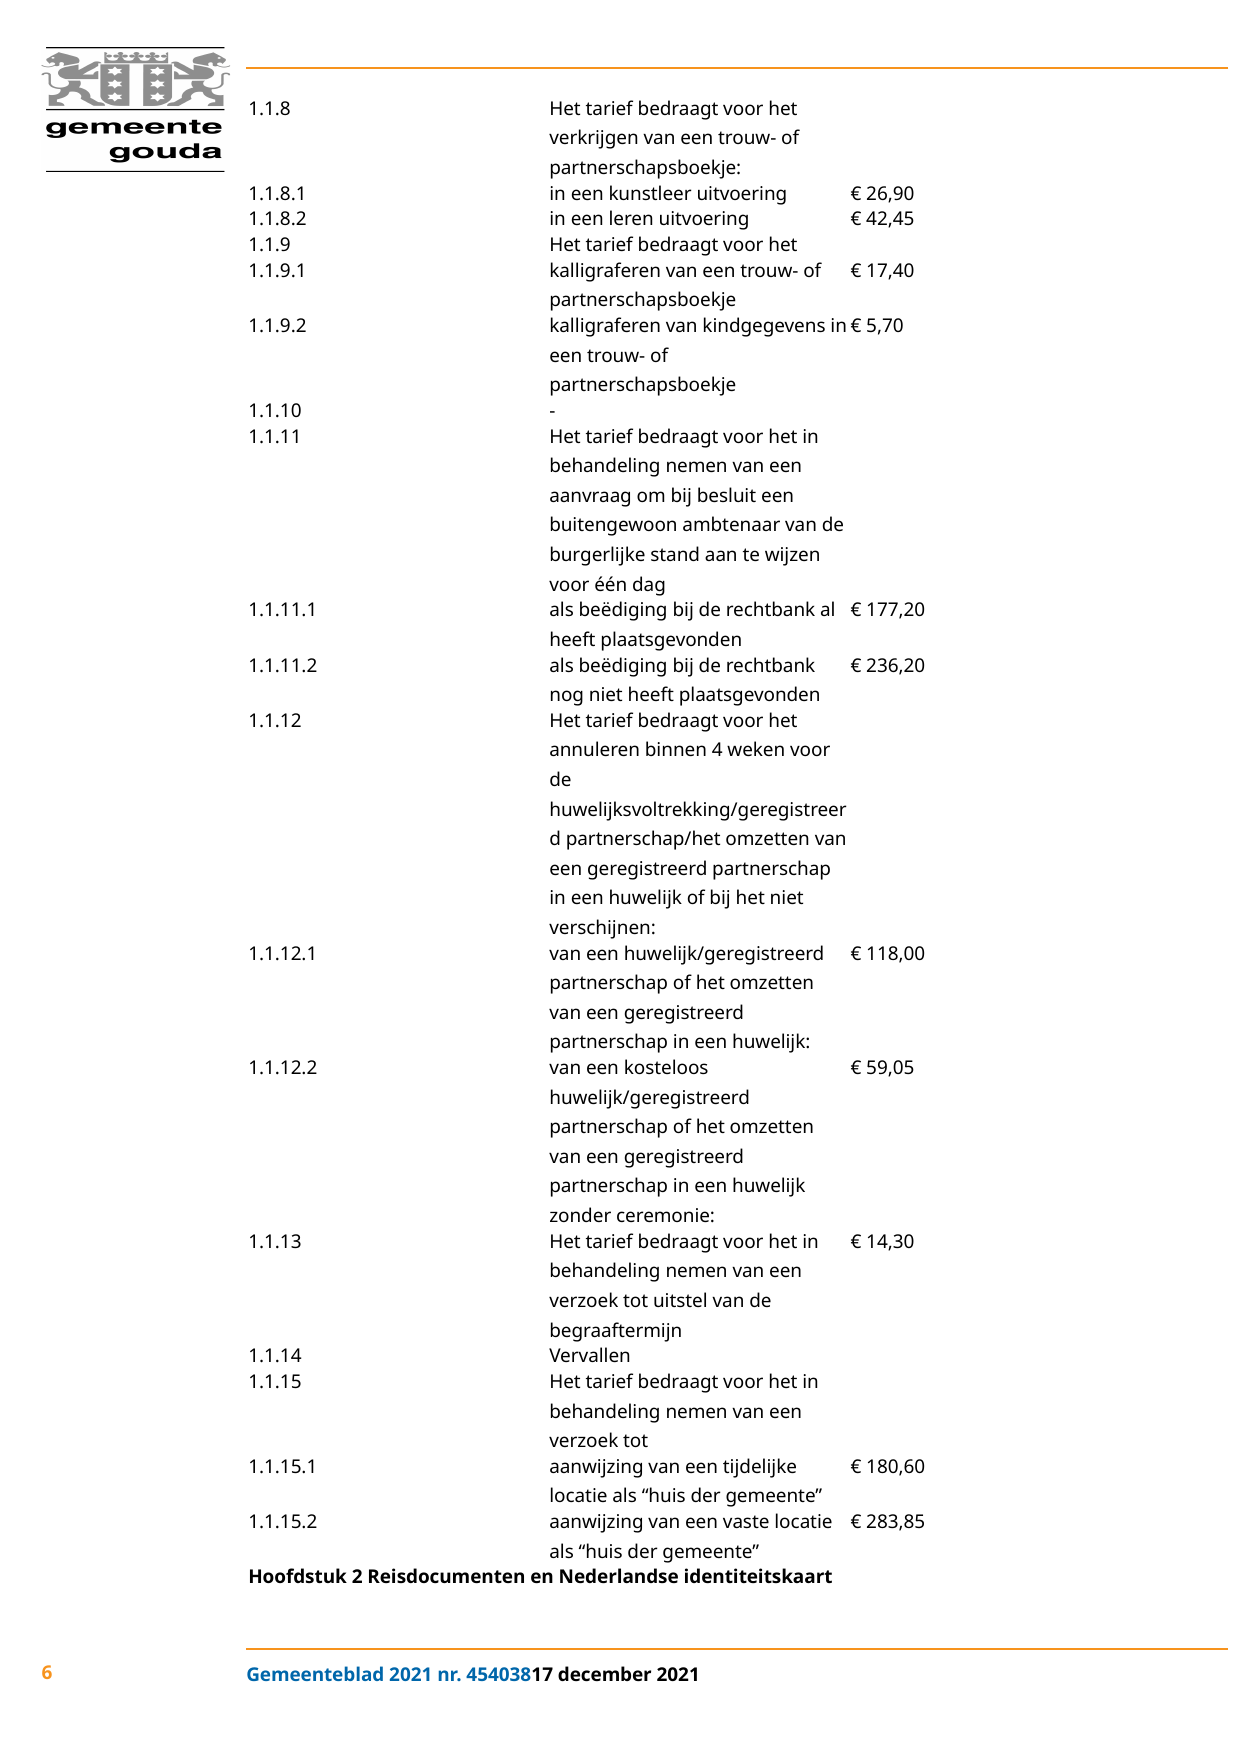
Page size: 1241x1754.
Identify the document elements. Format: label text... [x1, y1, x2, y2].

table_cell [850, 95, 1152, 180]
table_cell Het tarief bedraagt voor het in behandeling nemen van een verzoek tot [549, 1368, 850, 1453]
table_cell € 17,40 [850, 257, 1152, 312]
table_cell Het tarief bedraagt voor het in behandeling nemen van een verzoek tot uitstel van de begraaftermijn [549, 1228, 850, 1342]
table_cell [850, 707, 1152, 940]
table_cell [850, 423, 1152, 596]
table_cell 1.1.8.1 [248, 180, 549, 205]
table_cell 1.1.12 [248, 707, 549, 940]
table_cell € 118,00 [850, 940, 1152, 1054]
table_cell € 236,20 [850, 652, 1152, 707]
table_cell € 59,05 [850, 1054, 1152, 1228]
table_cell Vervallen [549, 1343, 850, 1368]
table_cell [850, 1368, 1152, 1453]
table_cell 1.1.11 [248, 423, 549, 596]
table_cell als beëdiging bij de rechtbank nog niet heeft plaatsgevonden [549, 652, 850, 707]
table_cell 1.1.11.2 [248, 652, 549, 707]
table_cell € 26,90 [850, 180, 1152, 205]
table_cell 1.1.13 [248, 1228, 549, 1342]
table_cell 1.1.12.1 [248, 940, 549, 1054]
table_cell [850, 1343, 1152, 1368]
table_cell Het tarief bedraagt voor het annuleren binnen 4 weken voor de huwelijksvoltrekking/geregistreerd partnerschap/het omzetten van een geregistreerd partnerschap in een huwelijk of bij het niet verschijnen: [549, 707, 850, 940]
table_cell € 180,60 [850, 1453, 1152, 1508]
table_cell € 177,20 [850, 596, 1152, 652]
table_cell in een kunstleer uitvoering [549, 180, 850, 205]
table_cell aanwijzing van een vaste locatie als “huis der gemeente” [549, 1509, 850, 1564]
table_cell 1.1.9 [248, 231, 549, 257]
table_cell 1.1.8.2 [248, 205, 549, 231]
table_cell € 14,30 [850, 1228, 1152, 1342]
table_cell € 283,85 [850, 1509, 1152, 1564]
table_cell aanwijzing van een tijdelijke locatie als “huis der gemeente” [549, 1453, 850, 1508]
table_cell 1.1.12.2 [248, 1054, 549, 1228]
picture [41, 47, 231, 172]
table_cell van een huwelijk/geregistreerd partnerschap of het omzetten van een geregistreerd partnerschap in een huwelijk: [549, 940, 850, 1054]
table_cell Hoofdstuk 2 Reisdocumenten en Nederlandse identiteitskaart [248, 1564, 1152, 1589]
table_cell kalligraferen van een trouw- of partnerschapsboekje [549, 257, 850, 312]
table_cell van een kosteloos huwelijk/geregistreerd partnerschap of het omzetten van een geregistreerd partnerschap in een huwelijk zonder ceremonie: [549, 1054, 850, 1228]
table_cell € 5,70 [850, 312, 1152, 397]
table_cell [850, 397, 1152, 423]
table_cell - [549, 397, 850, 423]
table_cell kalligraferen van kindgegevens in een trouw- of partnerschapsboekje [549, 312, 850, 397]
table_cell Het tarief bedraagt voor het in behandeling nemen van een aanvraag om bij besluit een buitengewoon ambtenaar van de burgerlijke stand aan te wijzen voor één dag [549, 423, 850, 596]
table_cell 1.1.11.1 [248, 596, 549, 652]
table_cell Het tarief bedraagt voor het [549, 231, 850, 257]
table_cell [850, 231, 1152, 257]
table_cell 1.1.15.1 [248, 1453, 549, 1508]
table_cell 1.1.10 [248, 397, 549, 423]
table_cell 1.1.8 [248, 95, 549, 180]
table_cell 1.1.15 [248, 1368, 549, 1453]
table_cell 1.1.14 [248, 1343, 549, 1368]
table_cell in een leren uitvoering [549, 205, 850, 231]
table_cell 1.1.9.1 [248, 257, 549, 312]
table_cell Het tarief bedraagt voor het verkrijgen van een trouw- of partnerschapsboekje: [549, 95, 850, 180]
table_cell € 42,45 [850, 205, 1152, 231]
table_cell als beëdiging bij de rechtbank al heeft plaatsgevonden [549, 596, 850, 652]
table_cell 1.1.15.2 [248, 1509, 549, 1564]
table_cell 1.1.9.2 [248, 312, 549, 397]
